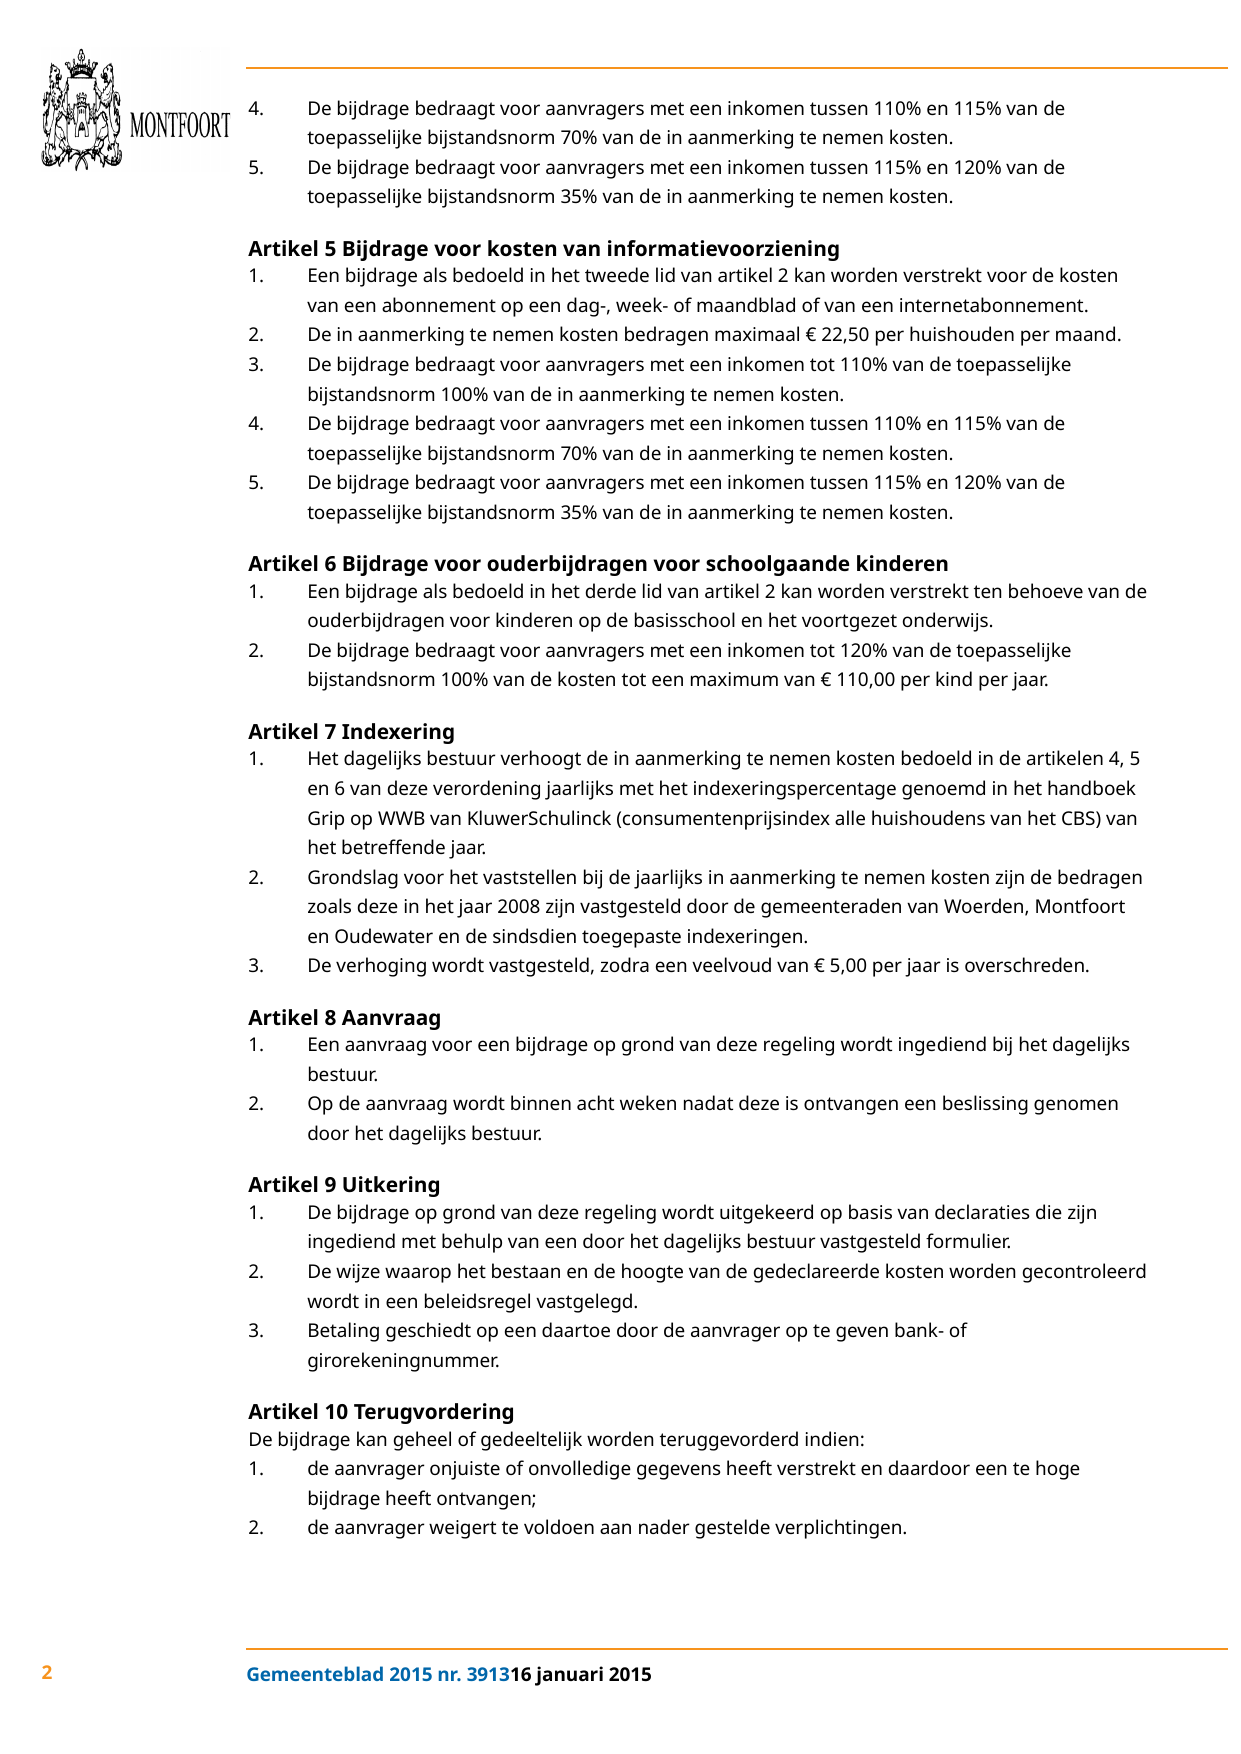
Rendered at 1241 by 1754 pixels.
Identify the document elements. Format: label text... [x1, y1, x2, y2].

list de aanvrager weigert te voldoen aan nader gestelde verplichtingen. [248, 1514, 1152, 1540]
list De bijdrage bedraagt voor aanvragers met een inkomen tussen 115% en 120% van de toepasselijke bijstandsnorm 35% van de in aanmerking te nemen kosten. [248, 154, 1152, 209]
list Een aanvraag voor een bijdrage op grond van deze regeling wordt inge­diend bij het dagelijks bestuur. [248, 1031, 1152, 1087]
text De bijdrage kan geheel of gedeeltelijk worden teruggevorderd indien: [248, 1426, 1152, 1452]
list De bijdrage bedraagt voor aanvragers met een inkomen tussen 115% en 120% van de toepasselijke bijstandsnorm 35% van de in aanmerking te nemen kosten. [248, 469, 1152, 525]
list De wijze waarop het bestaan en de hoogte van de gedeclareerde kosten worden gecontroleerd wordt in een beleidsregel vastgelegd. [248, 1258, 1152, 1313]
picture [41, 47, 231, 172]
list De verhoging wordt vastgesteld, zodra een veelvoud van € 5,00 per jaar is overschreden. [248, 953, 1152, 978]
list Betaling geschiedt op een daartoe door de aanvrager op te geven bank- of girorekeningnummer. [248, 1317, 1152, 1373]
list Op de aanvraag wordt binnen acht weken nadat deze is ontvangen een beslissing genomen door het dagelijks bestuur. [248, 1091, 1152, 1146]
text Artikel 6 Bijdrage voor ouderbijdragen voor schoolgaande kinderen [248, 549, 1152, 578]
list De bijdrage bedraagt voor aanvragers met een inkomen tussen 110% en 115% van de toepasselijke bijstandsnorm 70% van de in aanmerking te nemen kosten. [248, 95, 1152, 150]
list De bijdrage op grond van deze regeling wordt uitgekeerd op basis van declaraties die zijn ingediend met behulp van een door het dagelijks bestuur vastgesteld formulier. [248, 1199, 1152, 1254]
list Een bijdrage als bedoeld in het tweede lid van artikel 2 kan worden verstrekt voor de kosten van een abonnement op een dag-, week- of maandblad of van een internetabonnement. [248, 262, 1152, 318]
text Artikel 7 Indexering [248, 717, 1152, 746]
text Artikel 8 Aanvraag [248, 1003, 1152, 1031]
text Artikel 9 Uitkering [248, 1171, 1152, 1199]
list De in aanmerking te nemen kosten bedragen maximaal € 22,50 per huishouden per maand. [248, 322, 1152, 347]
list De bijdrage bedraagt voor aanvragers met een inkomen tussen 110% en 115% van de toepasselijke bijstandsnorm 70% van de in aanmerking te nemen kosten. [248, 410, 1152, 466]
text Artikel 5 Bijdrage voor kosten van informatievoorziening [248, 234, 1152, 262]
list Een bijdrage als bedoeld in het derde lid van artikel 2 kan worden verstrekt ten behoeve van de ouderbijdragen voor kinderen op de basisschool en het voortgezet onderwijs. [248, 578, 1152, 633]
list de aanvrager onjuiste of onvolledige gegevens heeft verstrekt en daardoor een te hoge bijdrage heeft ontvangen; [248, 1455, 1152, 1511]
list Grondslag voor het vaststellen bij de jaarlijks in aanmerking te nemen kosten zijn de bedragen zoals deze in het jaar 2008 zijn vastgesteld door de gemeenteraden van Woerden, Montfoort en Oudewater en de sindsdien toegepaste indexeringen. [248, 864, 1152, 949]
text Artikel 10 Terugvordering [248, 1397, 1152, 1426]
list De bijdrage bedraagt voor aanvragers met een inkomen tot 110% van de toepasselijke bijstandsnorm 100% van de in aanmerking te nemen kosten. [248, 351, 1152, 406]
list Het dagelijks bestuur verhoogt de in aanmerking te nemen kosten bedoeld in de artikelen 4, 5 en 6 van deze verordening jaarlijks met het indexeringspercentage genoemd in het handboek Grip op WWB van KluwerSchulinck (consumentenprijsindex alle huishoudens van het CBS) van het betreffende jaar. [248, 746, 1152, 860]
list De bijdrage bedraagt voor aanvragers met een inkomen tot 120% van de toepasselijke bijstandsnorm 100% van de kosten tot een maximum van € 110,00 per kind per jaar. [248, 637, 1152, 692]
